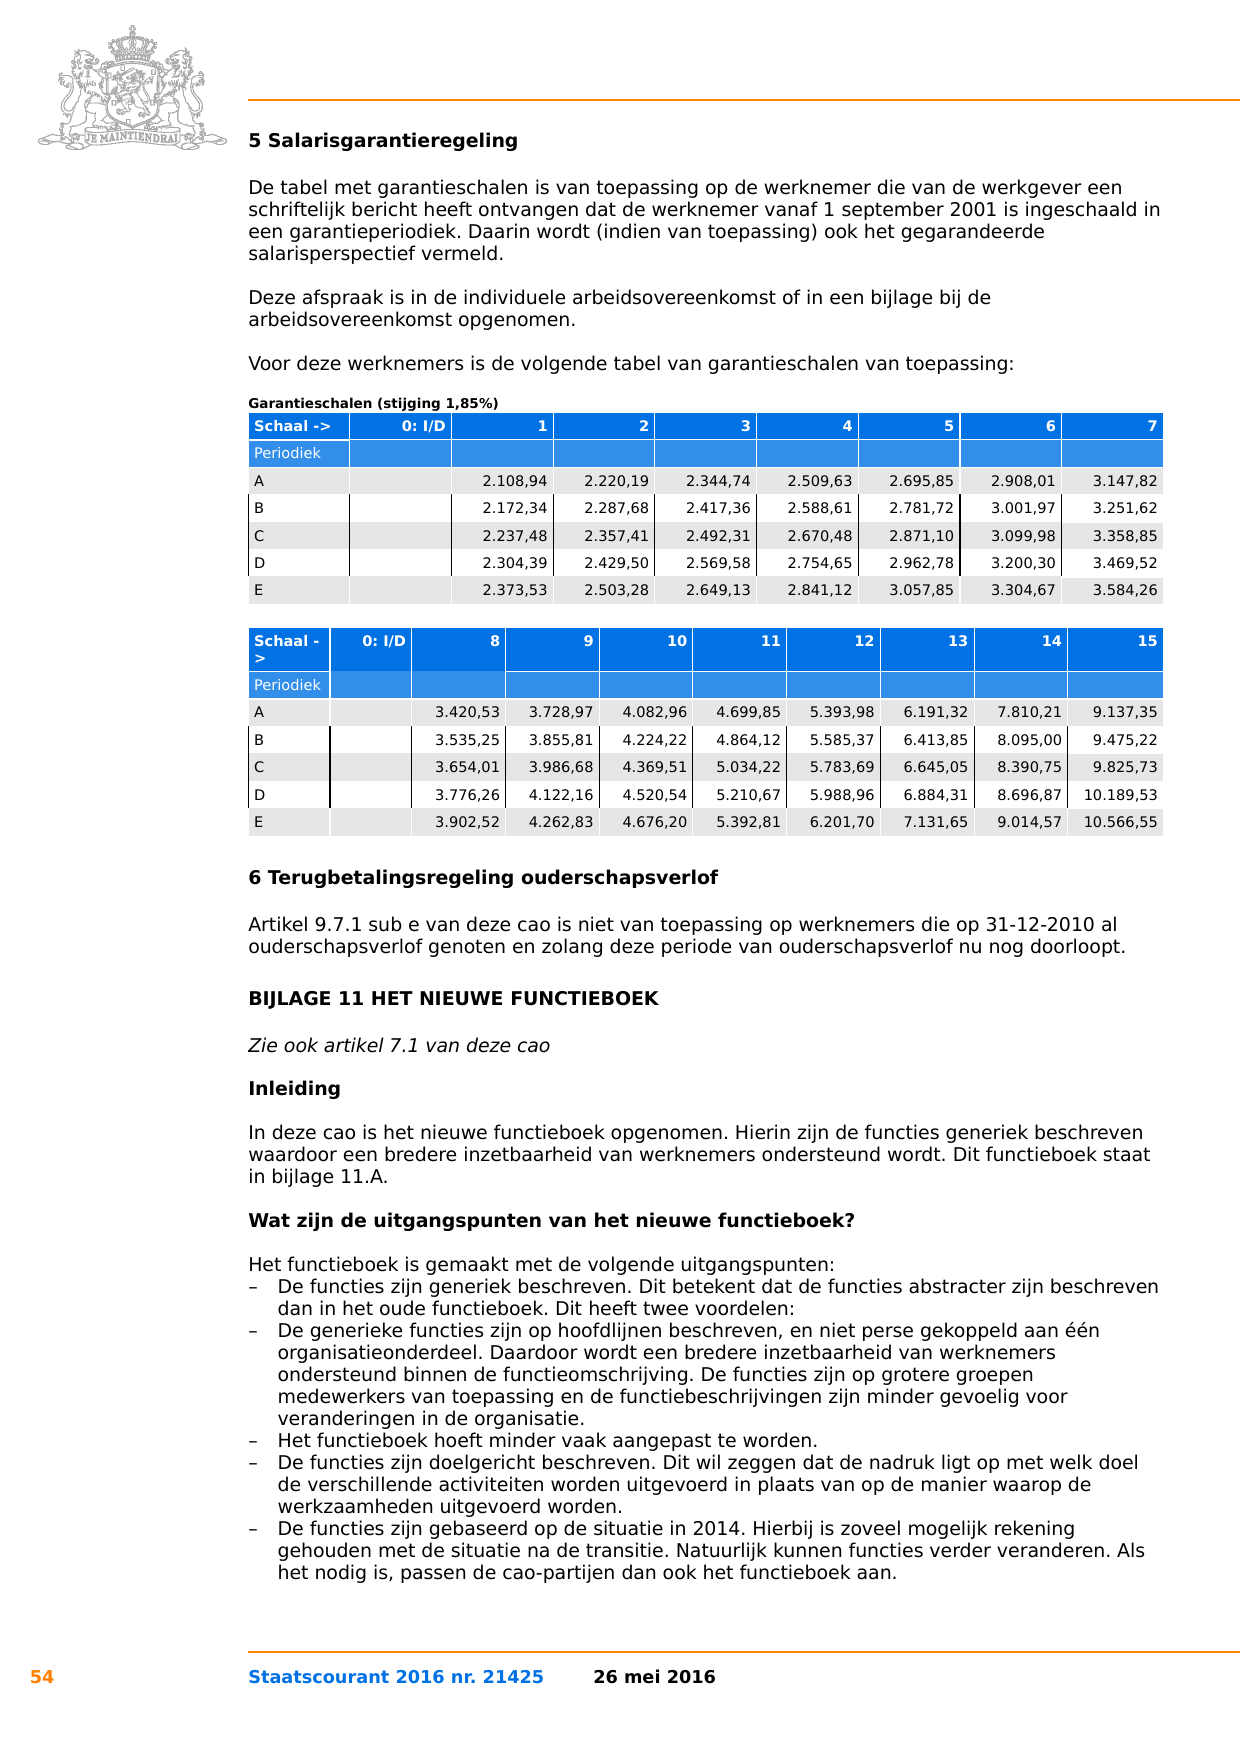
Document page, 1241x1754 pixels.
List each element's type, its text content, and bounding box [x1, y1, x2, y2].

table_cell 3.654,01 [412, 753, 505, 781]
text – De functies zijn generiek beschreven. Dit betekent dat de functies abstracter zijn beschreven dan in het oude functieboek. Dit heeft twee voordelen: [248, 1276, 1163, 1320]
table_cell 7 [1062, 413, 1163, 440]
table_header Schaal -> [249, 628, 329, 671]
table_cell 9.137,35 [1068, 700, 1163, 726]
table_cell 3.469,52 [1062, 550, 1163, 576]
table_header 13 [881, 628, 974, 671]
table_cell 2.781,72 [859, 494, 959, 522]
table_header 10 [600, 628, 692, 671]
table_cell 10.566,55 [1068, 809, 1163, 836]
table_cell 4.520,54 [600, 781, 692, 808]
table_cell [350, 468, 451, 494]
table_cell 4.082,96 [600, 700, 692, 726]
table_cell 3.986,68 [506, 753, 599, 781]
table_cell 7.810,21 [975, 700, 1067, 726]
table_cell 1 [452, 413, 553, 440]
table_cell [331, 700, 411, 726]
table_cell 2.373,53 [452, 576, 553, 604]
table_cell 3.304,67 [961, 576, 1061, 604]
table_cell [350, 576, 451, 604]
table_cell 2.908,01 [961, 468, 1061, 494]
table_cell 5.783,69 [787, 753, 880, 781]
subtitle Wat zijn de uitgangspunten van het nieuwe functieboek? [248, 1210, 1163, 1232]
table_cell 2.841,12 [757, 576, 858, 604]
table_cell 2.509,63 [757, 468, 858, 494]
table_cell 2.962,78 [859, 549, 959, 576]
table_cell B [249, 494, 349, 522]
table_cell 2.871,10 [859, 522, 959, 549]
table_cell 4.676,20 [600, 808, 692, 836]
picture [38, 25, 227, 150]
text – De generieke functies zijn op hoofdlijnen beschreven, en niet perse gekoppeld aan één organisatieonderdeel. Daardoor wordt een bredere inzetbaarheid van werknemers ondersteund binnen de functieomschrijving. De functies zijn op grotere groepen medewerkers van toepassing en de functiebeschrijvingen zijn minder gevoelig voor veranderingen in de organisatie. [248, 1320, 1163, 1430]
table_cell 2.220,19 [554, 468, 654, 494]
table_cell 5.034,22 [693, 753, 786, 781]
table_cell Periodiek [249, 672, 329, 698]
table_cell 2.695,85 [859, 468, 959, 494]
table_cell C [249, 753, 329, 781]
table_cell 2.417,36 [655, 494, 756, 522]
table_cell [600, 672, 692, 698]
table_cell B [249, 726, 329, 753]
table_header 0: I/D [331, 628, 411, 671]
text Deze afspraak is in de individuele arbeidsovereenkomst of in een bijlage bij de arbeidsovereenkomst opgenomen. [248, 287, 1163, 331]
table_cell [975, 672, 1067, 698]
table_cell 9.014,57 [975, 808, 1067, 836]
table_header Garantieschalen (stijging 1,85%) [248, 396, 1163, 412]
table_cell 4 [757, 413, 858, 440]
table_cell 2.492,31 [655, 522, 756, 549]
table_cell 2.108,94 [452, 468, 553, 494]
table_header 11 [693, 628, 786, 671]
table_header 12 [787, 628, 880, 671]
table_cell 4.262,83 [506, 808, 599, 836]
subtitle Inleiding [248, 1078, 1163, 1100]
table_cell [350, 494, 451, 522]
table_cell 3.902,52 [412, 808, 505, 836]
table_header 15 [1068, 628, 1163, 671]
table_cell D [249, 549, 349, 576]
table_cell 3.001,97 [961, 494, 1061, 522]
text – De functies zijn gebaseerd op de situatie in 2014. Hierbij is zoveel mogelijk rekening gehouden met de situatie na de transitie. Natuurlijk kunnen functies verder veranderen. Als het nodig is, passen de cao-partijen dan ook het functieboek aan. [248, 1518, 1163, 1583]
table_cell 3.855,81 [506, 726, 599, 753]
table_cell 3.728,97 [506, 700, 599, 726]
table_cell 5.988,96 [787, 781, 880, 808]
table_cell 9.475,22 [1068, 727, 1163, 753]
table_cell Schaal -> [249, 413, 349, 439]
table_cell 8.390,75 [975, 753, 1067, 781]
table_cell 4.224,22 [600, 726, 692, 753]
table_cell [506, 672, 599, 698]
table_cell 6.201,70 [787, 808, 880, 836]
table_cell 6.645,05 [881, 753, 974, 781]
table_cell 4.699,85 [693, 700, 786, 726]
table_cell 5 [859, 413, 959, 440]
table_cell 2.172,34 [452, 494, 553, 522]
table_cell 2.503,28 [554, 576, 654, 604]
table_cell 3.251,62 [1062, 495, 1163, 522]
table_cell 3.535,25 [412, 726, 505, 753]
table_cell 2.429,50 [554, 549, 654, 576]
text De tabel met garantieschalen is van toepassing op de werknemer die van de werkgever een schriftelijk bericht heeft ontvangen dat de werknemer vanaf 1 september 2001 is ingeschaald in een garantieperiodiek. Daarin wordt (indien van toepassing) ook het gegarandeerde salarisperspectief vermeld. [248, 177, 1163, 265]
table_cell E [249, 576, 349, 604]
table_cell 8.696,87 [975, 781, 1067, 808]
text – Het functieboek hoeft minder vaak aangepast te worden. [248, 1430, 1163, 1452]
table_cell 2 [554, 413, 654, 440]
table_cell 2.237,48 [452, 522, 553, 549]
table_cell 2.287,68 [554, 494, 654, 522]
table_cell [331, 753, 411, 781]
table_cell [331, 726, 411, 753]
table_cell [881, 672, 974, 698]
text In deze cao is het nieuwe functieboek opgenomen. Hierin zijn de functies generiek beschreven waardoor een bredere inzetbaarheid van werknemers ondersteund wordt. Dit functieboek staat in bijlage 11.A. [248, 1122, 1163, 1188]
text Artikel 9.7.1 sub e van deze cao is niet van toepassing op werknemers die op 31-12-2010 al ouderschapsverlof genoten en zolang deze periode van ouderschapsverlof nu nog doorloopt. [248, 913, 1163, 957]
table_cell 4.864,12 [693, 726, 786, 753]
table_cell 2.754,65 [757, 549, 858, 576]
table_cell 0: I/D [350, 413, 451, 440]
table_cell [350, 522, 451, 549]
table_cell 3.584,26 [1062, 578, 1163, 604]
table_cell [331, 781, 411, 808]
text Zie ook artikel 7.1 van deze cao [248, 1034, 1163, 1056]
table_cell 2.588,61 [757, 494, 858, 522]
subtitle 5 Salarisgarantieregeling [248, 130, 1163, 152]
subtitle 6 Terugbetalingsregeling ouderschapsverlof [248, 867, 1163, 888]
table_cell 4.122,16 [506, 781, 599, 808]
table_cell 2.649,13 [655, 576, 756, 604]
table_cell 5.392,81 [693, 808, 786, 836]
table_cell 8.095,00 [975, 726, 1067, 753]
table_cell 4.369,51 [600, 753, 692, 781]
table_cell 2.670,48 [757, 522, 858, 549]
table_cell D [249, 781, 329, 808]
table_cell 3 [655, 413, 756, 440]
text – De functies zijn doelgericht beschreven. Dit wil zeggen dat de nadruk ligt op met welk doel de verschillende activiteiten worden uitgevoerd in plaats van op de manier waarop de werkzaamheden uitgevoerd worden. [248, 1452, 1163, 1518]
table_cell [787, 672, 880, 698]
table_cell C [249, 522, 349, 549]
table_cell 3.147,82 [1062, 468, 1163, 494]
table_cell 3.200,30 [961, 549, 1061, 576]
table_cell 3.057,85 [859, 576, 959, 604]
table_cell E [249, 808, 329, 836]
table_cell [350, 549, 451, 576]
table_cell 6.413,85 [881, 726, 974, 753]
text Het functieboek is gemaakt met de volgende uitgangspunten: [248, 1254, 1163, 1276]
table_cell 10.189,53 [1068, 782, 1163, 808]
table_cell 2.357,41 [554, 522, 654, 549]
table_cell 5.585,37 [787, 726, 880, 753]
table_header 8 [412, 628, 505, 671]
table_cell 6.191,32 [881, 700, 974, 726]
table_cell [693, 672, 786, 698]
table_header 9 [506, 628, 599, 671]
text Voor deze werknemers is de volgende tabel van garantieschalen van toepassing: [248, 352, 1163, 374]
table_cell A [249, 468, 349, 494]
table_header 14 [975, 628, 1067, 671]
table_cell 6 [961, 413, 1061, 440]
table_cell 5.210,67 [693, 781, 786, 808]
table_cell 3.420,53 [412, 700, 505, 726]
table_cell 5.393,98 [787, 700, 880, 726]
table_cell A [249, 700, 329, 726]
table_cell [331, 808, 411, 836]
table_cell 9.825,73 [1068, 754, 1163, 781]
table_cell 3.776,26 [412, 781, 505, 808]
table_cell 3.099,98 [961, 522, 1061, 549]
table_cell 2.344,74 [655, 468, 756, 494]
table_cell 3.358,85 [1062, 523, 1163, 549]
table_cell 2.304,39 [452, 549, 553, 576]
table_cell 7.131,65 [881, 808, 974, 836]
table_cell 2.569,58 [655, 549, 756, 576]
table_cell Periodiek [249, 441, 349, 467]
table_cell [1068, 672, 1163, 698]
table_cell 6.884,31 [881, 781, 974, 808]
subtitle BIJLAGE 11 HET NIEUWE FUNCTIEBOEK [248, 987, 1163, 1009]
